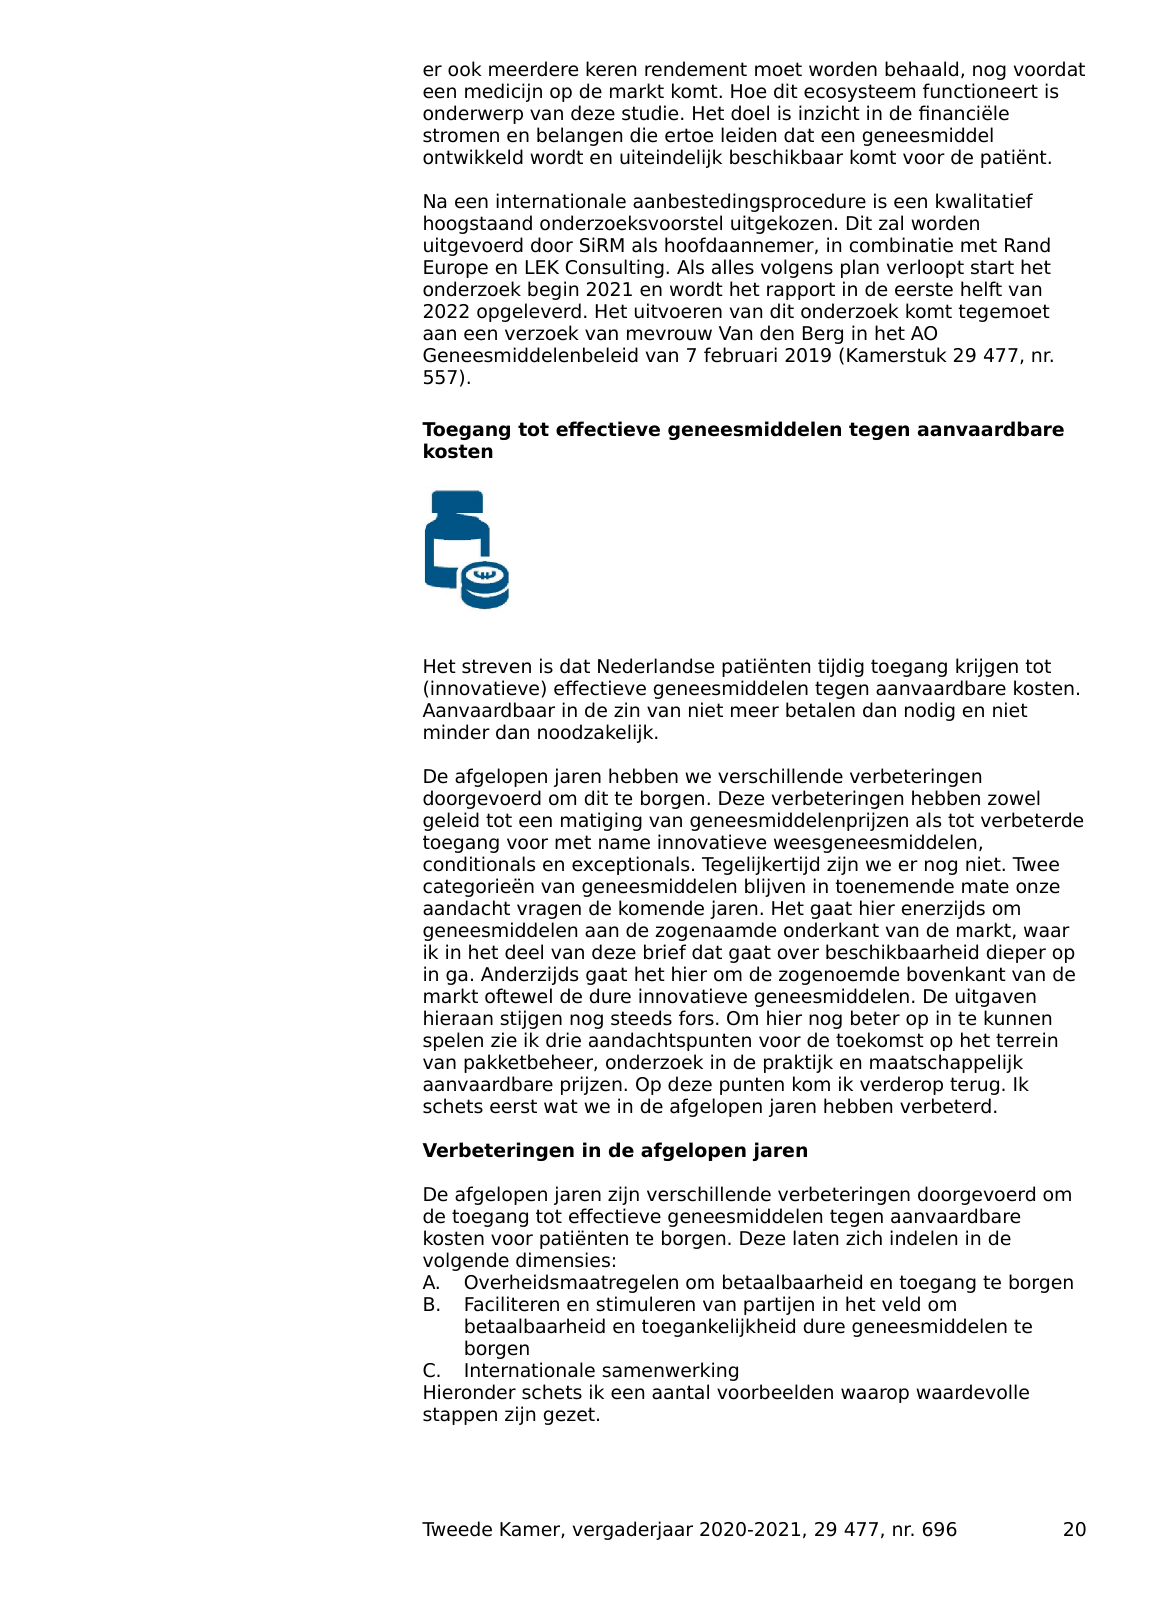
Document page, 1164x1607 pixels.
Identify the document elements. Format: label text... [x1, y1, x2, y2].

subtitle Toegang tot effectieve geneesmiddelen tegen aanvaardbare kosten [422, 419, 1087, 463]
text De afgelopen jaren zijn verschillende verbeteringen doorgevoerd om de toegang tot effectieve geneesmiddelen tegen aanvaardbare kosten voor patiënten te borgen. Deze laten zich indelen in de volgende dimensies: [422, 1184, 1087, 1272]
text Hieronder schets ik een aantal voorbeelden waarop waardevolle stappen zijn gezet. [422, 1382, 1087, 1426]
text De afgelopen jaren hebben we verschillende verbeteringen doorgevoerd om dit te borgen. Deze verbeteringen hebben zowel geleid tot een matiging van geneesmiddelenprijzen als tot verbeterde toegang voor met name innovatieve weesgeneesmiddelen, conditionals en exceptionals. Tegelijkertijd zijn we er nog niet. Twee categorieën van geneesmiddelen blijven in toenemende mate onze aandacht vragen de komende jaren. Het gaat hier enerzijds om geneesmiddelen aan de zogenaamde onderkant van de markt, waar ik in het deel van deze brief dat gaat over beschikbaarheid dieper op in ga. Anderzijds gaat het hier om de zogenoemde bovenkant van de markt oftewel de dure innovatieve geneesmiddelen. De uitgaven hieraan stijgen nog steeds fors. Om hier nog beter op in te kunnen spelen zie ik drie aandachtspunten voor de toekomst op het terrein van pakketbeheer, onderzoek in de praktijk en maatschappelijk aanvaardbare prijzen. Op deze punten kom ik verderop terug. Ik schets eerst wat we in de afgelopen jaren hebben verbeterd. [422, 766, 1087, 1118]
text er ook meerdere keren rendement moet worden behaald, nog voordat een medicijn op de markt komt. Hoe dit ecosysteem functioneert is onderwerp van deze studie. Het doel is inzicht in de financiële stromen en belangen die ertoe leiden dat een geneesmiddel ontwikkeld wordt en uiteindelijk beschikbaar komt voor de patiënt. [422, 59, 1087, 169]
text A. Overheidsmaatregelen om betaalbaarheid en toegang te borgen [422, 1272, 1087, 1294]
text Het streven is dat Nederlandse patiënten tijdig toegang krijgen tot (innovatieve) effectieve geneesmiddelen tegen aanvaardbare kosten. Aanvaardbaar in de zin van niet meer betalen dan nodig en niet minder dan noodzakelijk. [422, 656, 1087, 744]
text Na een internationale aanbestedingsprocedure is een kwalitatief hoogstaand onderzoeksvoorstel uitgekozen. Dit zal worden uitgevoerd door SiRM als hoofdaannemer, in combinatie met Rand Europe en LEK Consulting. Als alles volgens plan verloopt start het onderzoek begin 2021 en wordt het rapport in de eerste helft van 2022 opgeleverd. Het uitvoeren van dit onderzoek komt tegemoet aan een verzoek van mevrouw Van den Berg in het AO Geneesmiddelenbeleid van 7 februari 2019 (Kamerstuk 29 477, nr. 557). [422, 191, 1087, 389]
subtitle Verbeteringen in de afgelopen jaren [422, 1140, 1087, 1162]
text C. Internationale samenwerking [422, 1360, 1087, 1382]
text B. Faciliteren en stimuleren van partijen in het veld om betaalbaarheid en toegankelijkheid dure geneesmiddelen te borgen [422, 1294, 1087, 1360]
picture [422, 487, 511, 612]
